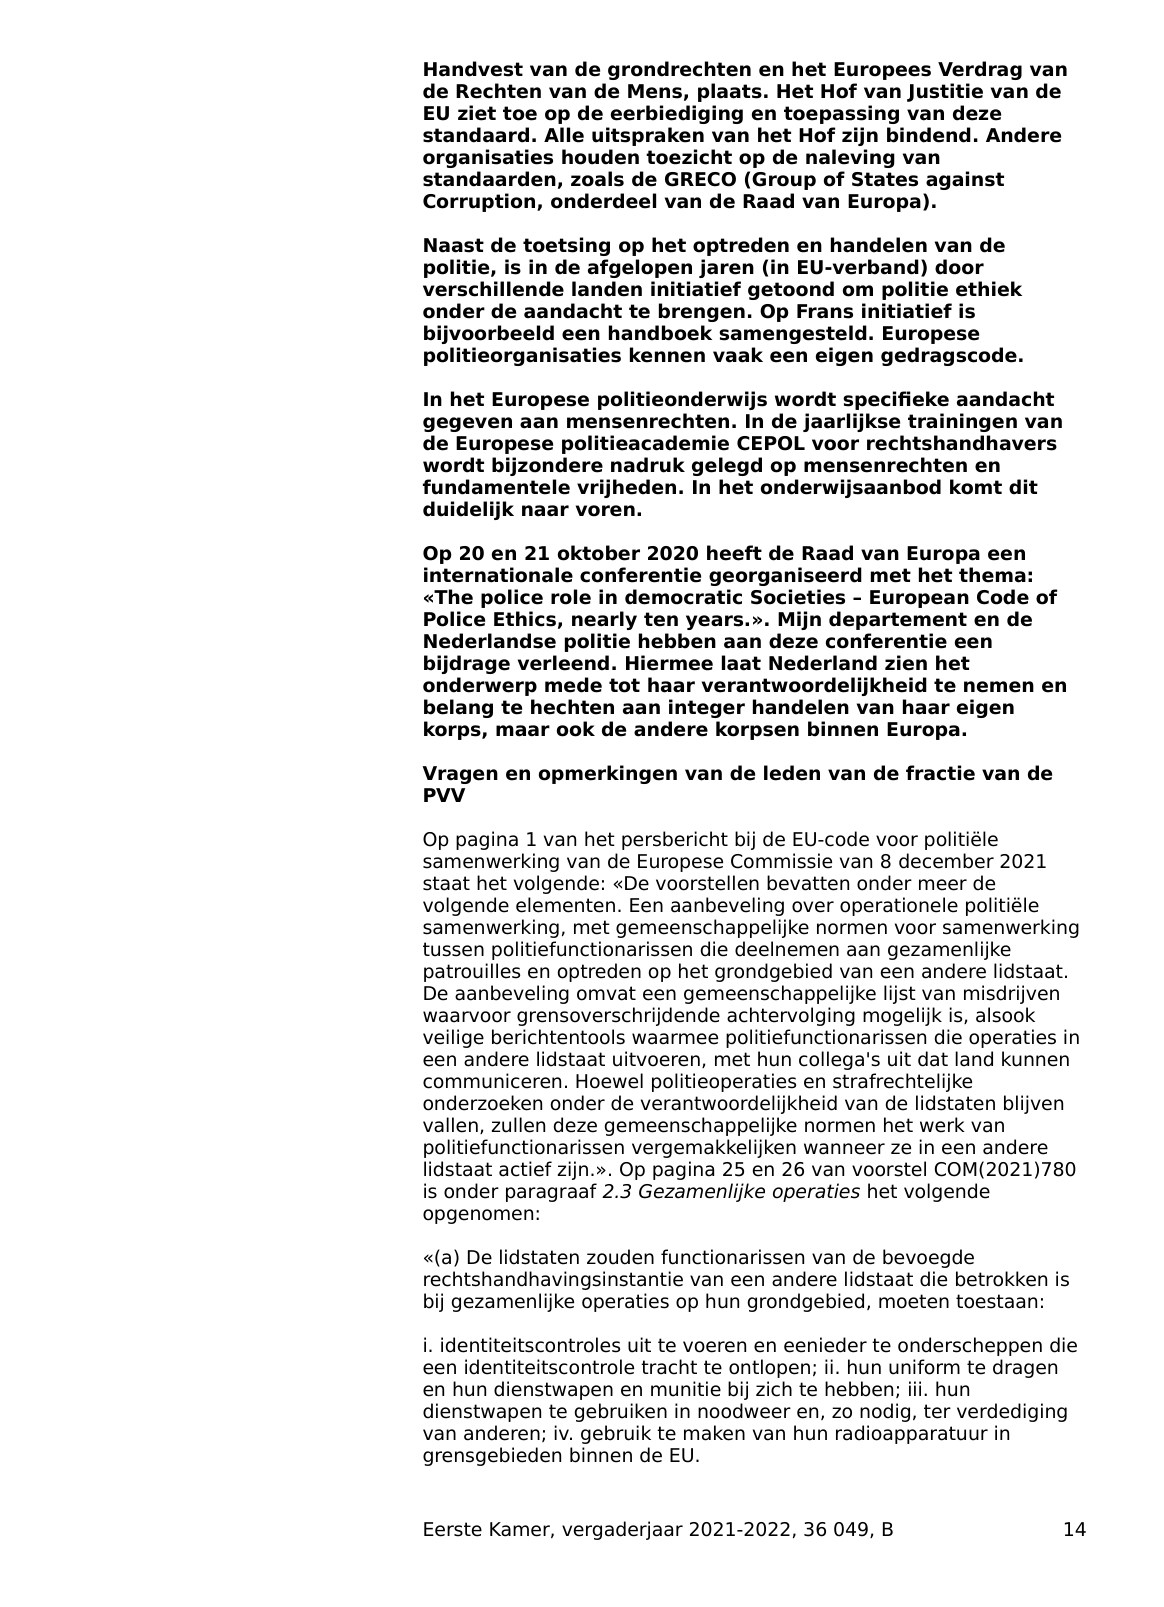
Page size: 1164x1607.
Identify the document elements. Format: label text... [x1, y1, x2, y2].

text Naast de toetsing op het optreden en handelen van de politie, is in de afgelopen jaren (in EU-verband) door verschillende landen initiatief getoond om politie ethiek onder de aandacht te brengen. Op Frans initiatief is bijvoorbeeld een handboek samengesteld. Europese politieorganisaties kennen vaak een eigen gedragscode. [422, 235, 1087, 367]
text «(a) De lidstaten zouden functionarissen van de bevoegde rechtshandhavingsinstantie van een andere lidstaat die betrokken is bij gezamenlijke operaties op hun grondgebied, moeten toestaan: [422, 1247, 1087, 1313]
text Op 20 en 21 oktober 2020 heeft de Raad van Europa een internationale conferentie georganiseerd met het thema: «The police role in democratic Societies – European Code of Police Ethics, nearly ten years.». Mijn departement en de Nederlandse politie hebben aan deze conferentie een bijdrage verleend. Hiermee laat Nederland zien het onderwerp mede tot haar verantwoordelijkheid te nemen en belang te hechten aan integer handelen van haar eigen korps, maar ook de andere korpsen binnen Europa. [422, 543, 1087, 741]
text Op pagina 1 van het persbericht bij de EU-code voor politiële samenwerking van de Europese Commissie van 8 december 2021 staat het volgende: «De voorstellen bevatten onder meer de volgende elementen. Een aanbeveling over operationele politiële samenwerking, met gemeenschappelijke normen voor samenwerking tussen politiefunctionarissen die deelnemen aan gezamenlijke patrouilles en optreden op het grondgebied van een andere lidstaat. De aanbeveling omvat een gemeenschappelijke lijst van misdrijven waarvoor grensoverschrijdende achtervolging mogelijk is, alsook veilige berichtentools waarmee politiefunctionarissen die operaties in een andere lidstaat uitvoeren, met hun collega's uit dat land kunnen communiceren. Hoewel politieoperaties en strafrechtelijke onderzoeken onder de verantwoordelijkheid van de lidstaten blijven vallen, zullen deze gemeenschappelijke normen het werk van politiefunctionarissen vergemakkelijken wanneer ze in een andere lidstaat actief zijn.». Op pagina 25 en 26 van voorstel COM(2021)780 is onder paragraaf 2.3 Gezamenlijke operaties het volgende opgenomen: [422, 829, 1087, 1225]
text Handvest van de grondrechten en het Europees Verdrag van de Rechten van de Mens, plaats. Het Hof van Justitie van de EU ziet toe op de eerbiediging en toepassing van deze standaard. Alle uitspraken van het Hof zijn bindend. Andere organisaties houden toezicht op de naleving van standaarden, zoals de GRECO (Group of States against Corruption, onderdeel van de Raad van Europa). [422, 59, 1087, 213]
subtitle Vragen en opmerkingen van de leden van de fractie van de PVV [422, 763, 1087, 807]
text In het Europese politieonderwijs wordt specifieke aandacht gegeven aan mensenrechten. In de jaarlijkse trainingen van de Europese politieacademie CEPOL voor rechtshandhavers wordt bijzondere nadruk gelegd op mensenrechten en fundamentele vrijheden. In het onderwijsaanbod komt dit duidelijk naar voren. [422, 389, 1087, 521]
text i. identiteitscontroles uit te voeren en eenieder te onderscheppen die een identiteitscontrole tracht te ontlopen; ii. hun uniform te dragen en hun dienstwapen en munitie bij zich te hebben; iii. hun dienstwapen te gebruiken in noodweer en, zo nodig, ter verdediging van anderen; iv. gebruik te maken van hun radioapparatuur in grensgebieden binnen de EU. [422, 1335, 1087, 1467]
